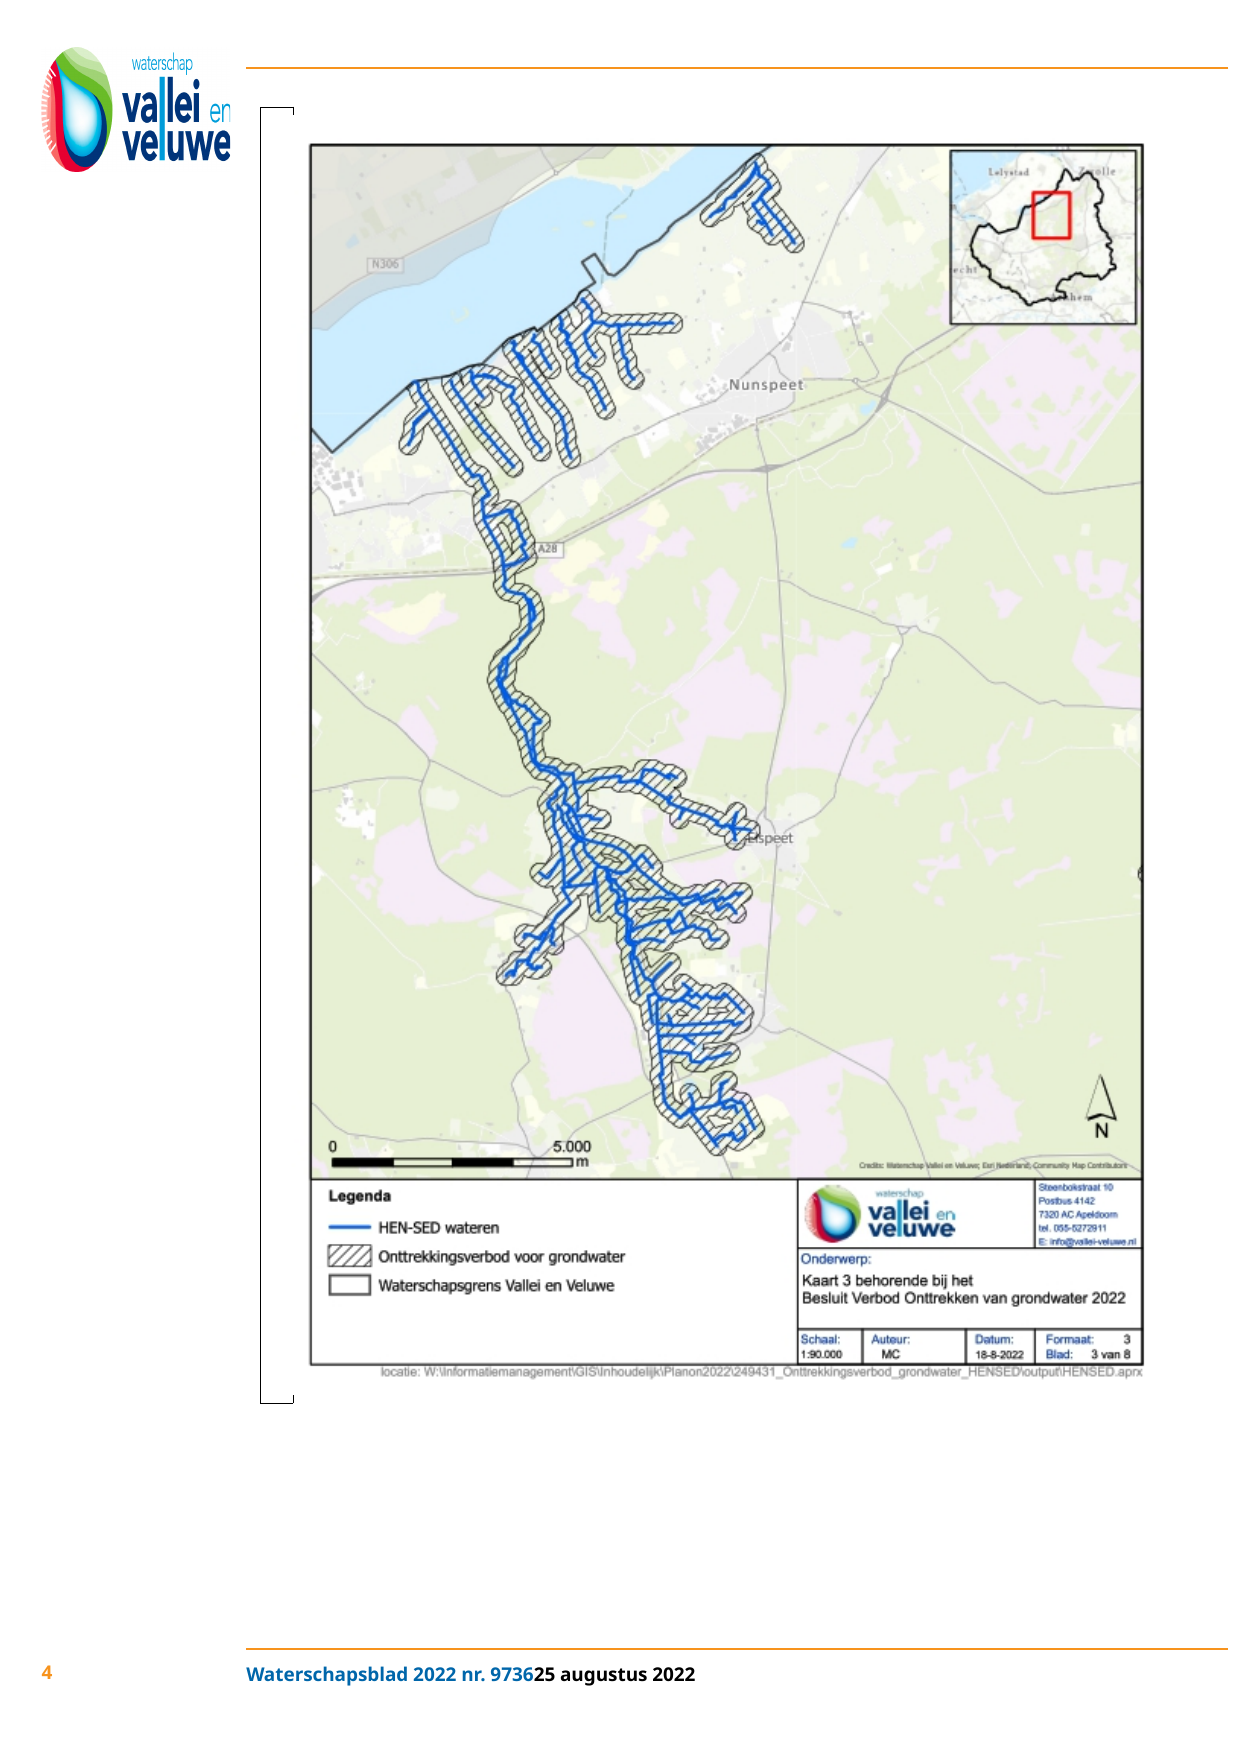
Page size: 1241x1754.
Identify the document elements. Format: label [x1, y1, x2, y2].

picture [41, 47, 231, 172]
picture [268, 115, 1173, 1395]
